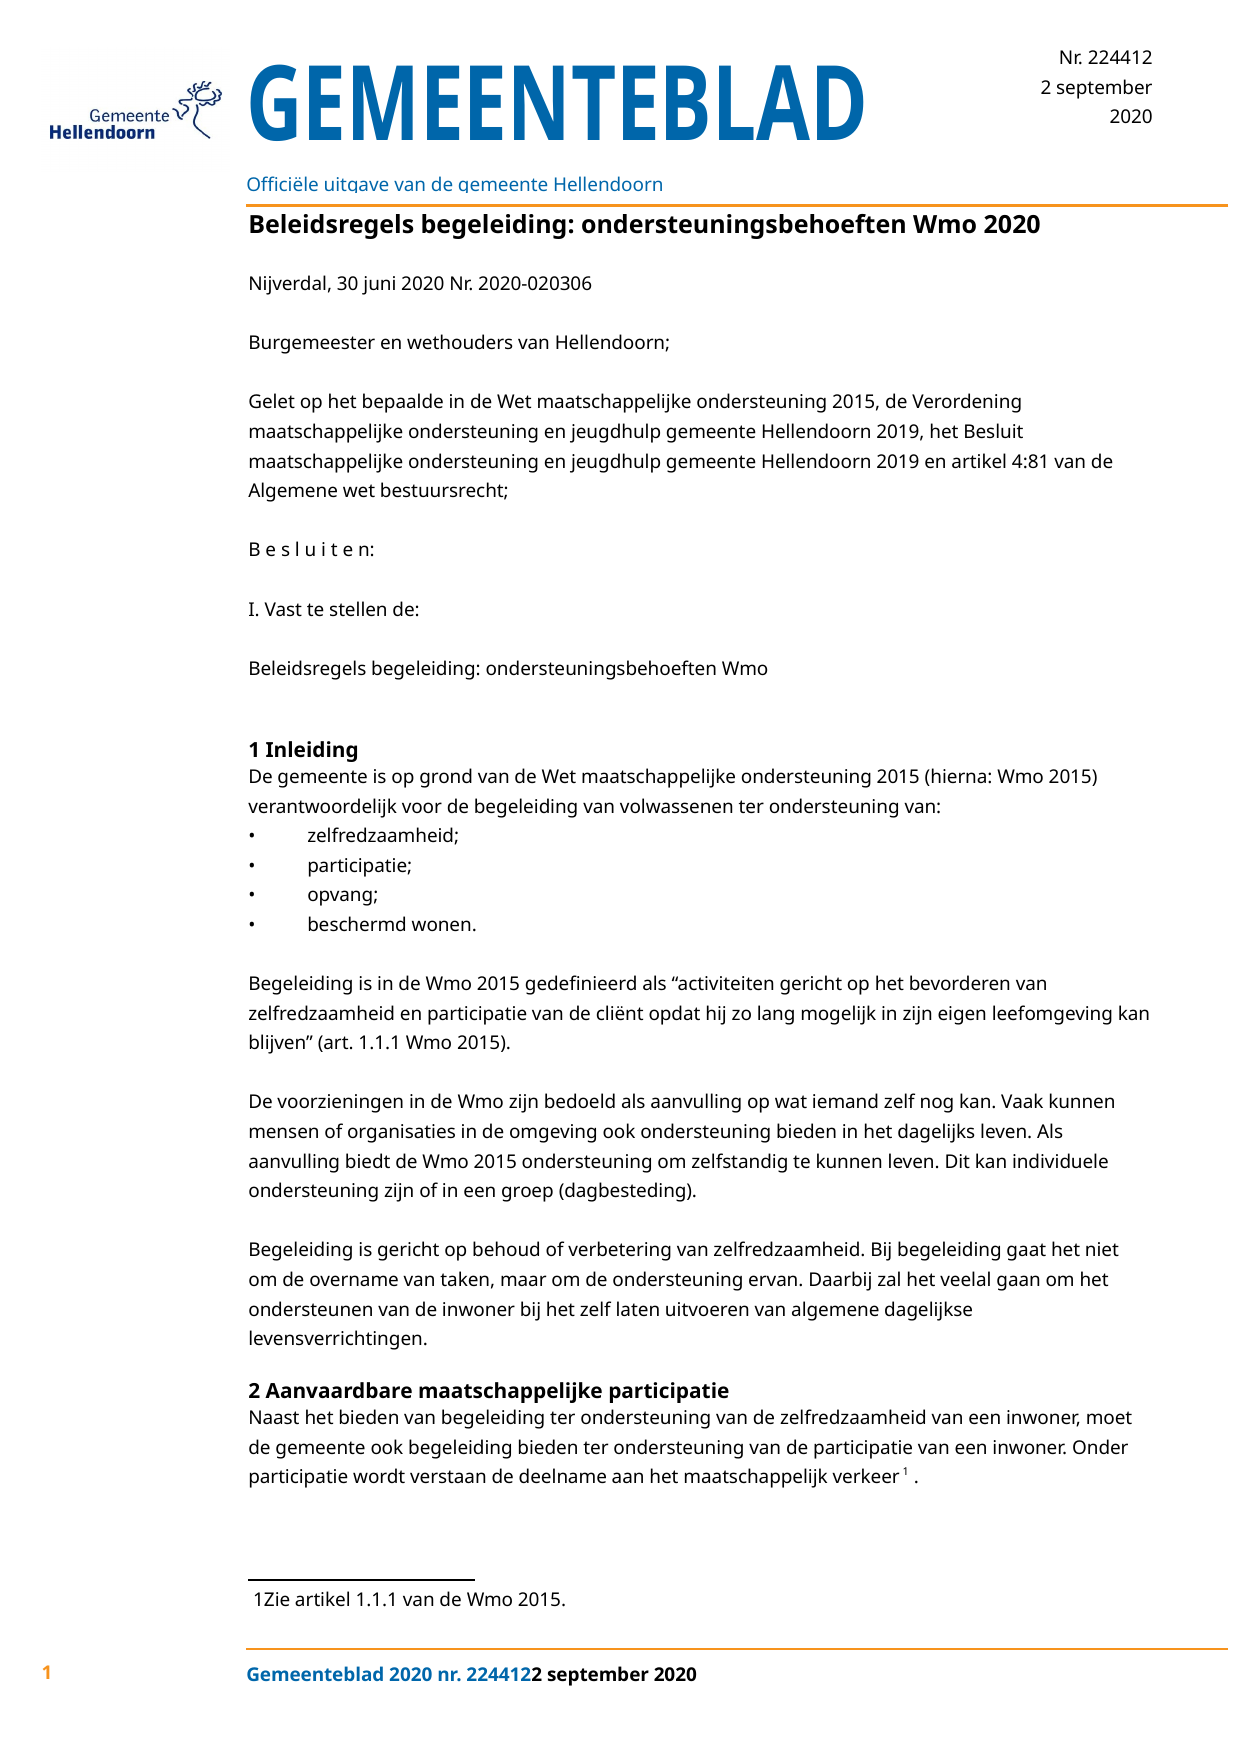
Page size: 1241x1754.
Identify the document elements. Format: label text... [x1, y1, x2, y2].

text B e s l u i t e n: [248, 537, 1152, 562]
text Beleidsregels begeleiding: ondersteuningsbehoeften Wmo 2020 [248, 207, 1152, 241]
text De gemeente is op grond van de Wet maatschappelijke ondersteuning 2015 (hierna: Wmo 2015) verantwoordelijk voor de begeleiding van volwassenen ter ondersteuning van: [248, 763, 1152, 819]
text De voorzieningen in de Wmo zijn bedoeld als aanvulling op wat iemand zelf nog kan. Vaak kunnen mensen of organisaties in de omgeving ook ondersteuning bieden in het dagelijks leven. Als aanvulling biedt de Wmo 2015 ondersteuning om zelfstandig te kunnen leven. Dit kan individuele ondersteuning zijn of in een groep (dagbesteding). [248, 1089, 1152, 1203]
list zelfredzaamheid; [248, 822, 1152, 848]
text Begeleiding is in de Wmo 2015 gedefinieerd als “activiteiten gericht op het bevorderen van zelfredzaamheid en participatie van de cliënt opdat hij zo lang mogelijk in zijn eigen leefomgeving kan blijven” (art. 1.1.1 Wmo 2015). [248, 970, 1152, 1055]
list participatie; [248, 852, 1152, 878]
text 2 Aanvaardbare maatschappelijke participatie [248, 1376, 1152, 1404]
text Nijverdal, 30 juni 2020 Nr. 2020-020306 [248, 270, 1152, 296]
text Naast het bieden van begeleiding ter ondersteuning van de zelfredzaamheid van een inwoner, moet de gemeente ook begeleiding bieden ter ondersteuning van de participatie van een inwoner. Onder participatie wordt verstaan de deelname aan het maatschappelijk verkeer . [248, 1404, 1152, 1489]
text I. Vast te stellen de: [248, 596, 1152, 621]
text Gelet op het bepaalde in de Wet maatschappelijke ondersteuning 2015, de Verordening maatschappelijke ondersteuning en jeugdhulp gemeente Hellendoorn 2019, het Besluit maatschappelijke ondersteuning en jeugdhulp gemeente Hellendoorn 2019 en artikel 4:81 van de Algemene wet bestuursrecht; [248, 389, 1152, 503]
list beschermd wonen. [248, 911, 1152, 937]
list opvang; [248, 882, 1152, 907]
text Burgemeester en wethouders van Hellendoorn; [248, 329, 1152, 355]
picture [41, 47, 231, 172]
text Beleidsregels begeleiding: ondersteuningsbehoeften Wmo [248, 655, 1152, 681]
text Zie artikel 1.1.1 van de Wmo 2015. [248, 1586, 1152, 1612]
text 1 Inleiding [248, 735, 1152, 763]
text Begeleiding is gericht op behoud of verbetering van zelfredzaamheid. Bij begeleiding gaat het niet om de overname van taken, maar om de ondersteuning ervan. Daarbij zal het veelal gaan om het ondersteunen van de inwoner bij het zelf laten uitvoeren van algemene dagelijkse levensverrichtingen. [248, 1237, 1152, 1351]
